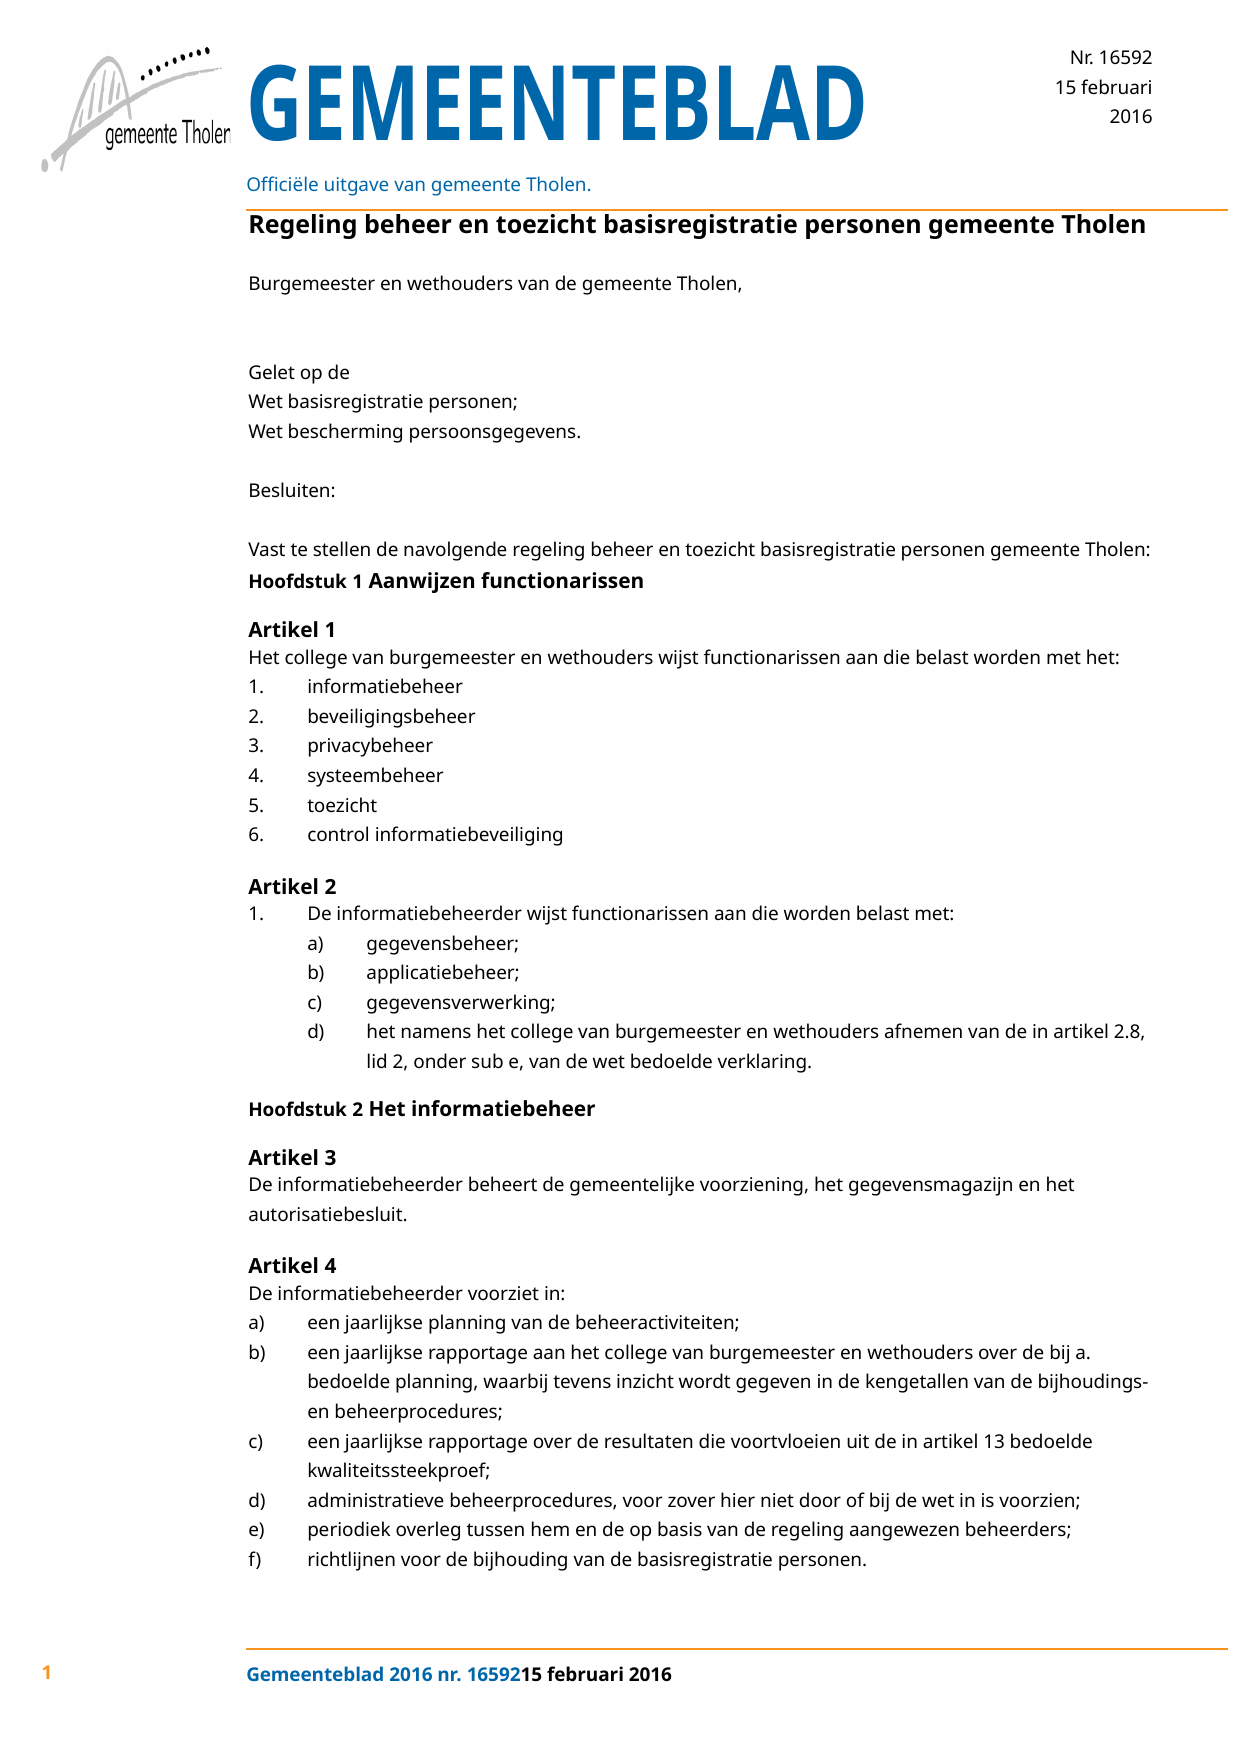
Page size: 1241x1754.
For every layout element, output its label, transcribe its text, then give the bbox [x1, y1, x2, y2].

list periodiek overleg tussen hem en de op basis van de regeling aangewezen beheerders; [248, 1517, 1152, 1542]
text Gelet op de [248, 359, 1152, 385]
text Regeling beheer en toezicht basisregistratie personen gemeente Tholen [248, 211, 1152, 241]
list een jaarlijkse rapportage over de resultaten die voortvloeien uit de in artikel 13 bedoelde kwaliteitssteekproef; [248, 1428, 1152, 1483]
text Het college van burgemeester en wethouders wijst functionarissen aan die belast worden met het: [248, 644, 1152, 669]
picture [41, 47, 231, 172]
list informatiebeheer [248, 673, 1152, 699]
text Besluiten: [248, 477, 1152, 503]
list applicatiebeheer; [307, 959, 1152, 985]
text De informatiebeheerder voorziet in: [248, 1280, 1152, 1306]
text Vast te stellen de navolgende regeling beheer en toezicht basisregistratie personen gemeente Tholen: [248, 537, 1152, 562]
text Wet basisregistratie personen; [248, 389, 1152, 414]
list beveiligingsbeheer [248, 703, 1152, 729]
text Artikel 2 [248, 872, 1152, 900]
list het namens het college van burgemeester en wethouders afnemen van de in artikel 2.8, lid 2, onder sub e, van de wet bedoelde verklaring. [307, 1018, 1152, 1074]
text Hoofdstuk 2 Het informatiebeheer [248, 1094, 1152, 1122]
list administratieve beheerprocedures, voor zover hier niet door of bij de wet in is voorzien; [248, 1487, 1152, 1513]
list control informatiebeveiliging [248, 821, 1152, 847]
list een jaarlijkse planning van de beheeractiviteiten; [248, 1309, 1152, 1335]
text Hoofdstuk 1 Aanwijzen functionarissen [248, 566, 1152, 594]
text Artikel 4 [248, 1251, 1152, 1280]
list richtlijnen voor de bijhouding van de basisregistratie personen. [248, 1546, 1152, 1572]
text Artikel 3 [248, 1143, 1152, 1171]
list De informatiebeheerder wijst functionarissen aan die worden belast met: [248, 900, 1152, 926]
list systeembeheer [248, 762, 1152, 788]
list privacybeheer [248, 733, 1152, 758]
text Burgemeester en wethouders van de gemeente Tholen, [248, 270, 1152, 296]
list een jaarlijkse rapportage aan het college van burgemeester en wethouders over de bij a. bedoelde planning, waarbij tevens inzicht wordt gegeven in de kengetallen van de bijhoudings- en beheerprocedures; [248, 1339, 1152, 1424]
list gegevensverwerking; [307, 989, 1152, 1015]
text Artikel 1 [248, 615, 1152, 644]
text Wet bescherming persoonsgegevens. [248, 418, 1152, 444]
list gegevensbeheer; [307, 930, 1152, 956]
list toezicht [248, 792, 1152, 817]
text De informatiebeheerder beheert de gemeentelijke voorziening, het gegevensmagazijn en het autorisatiebesluit. [248, 1171, 1152, 1227]
